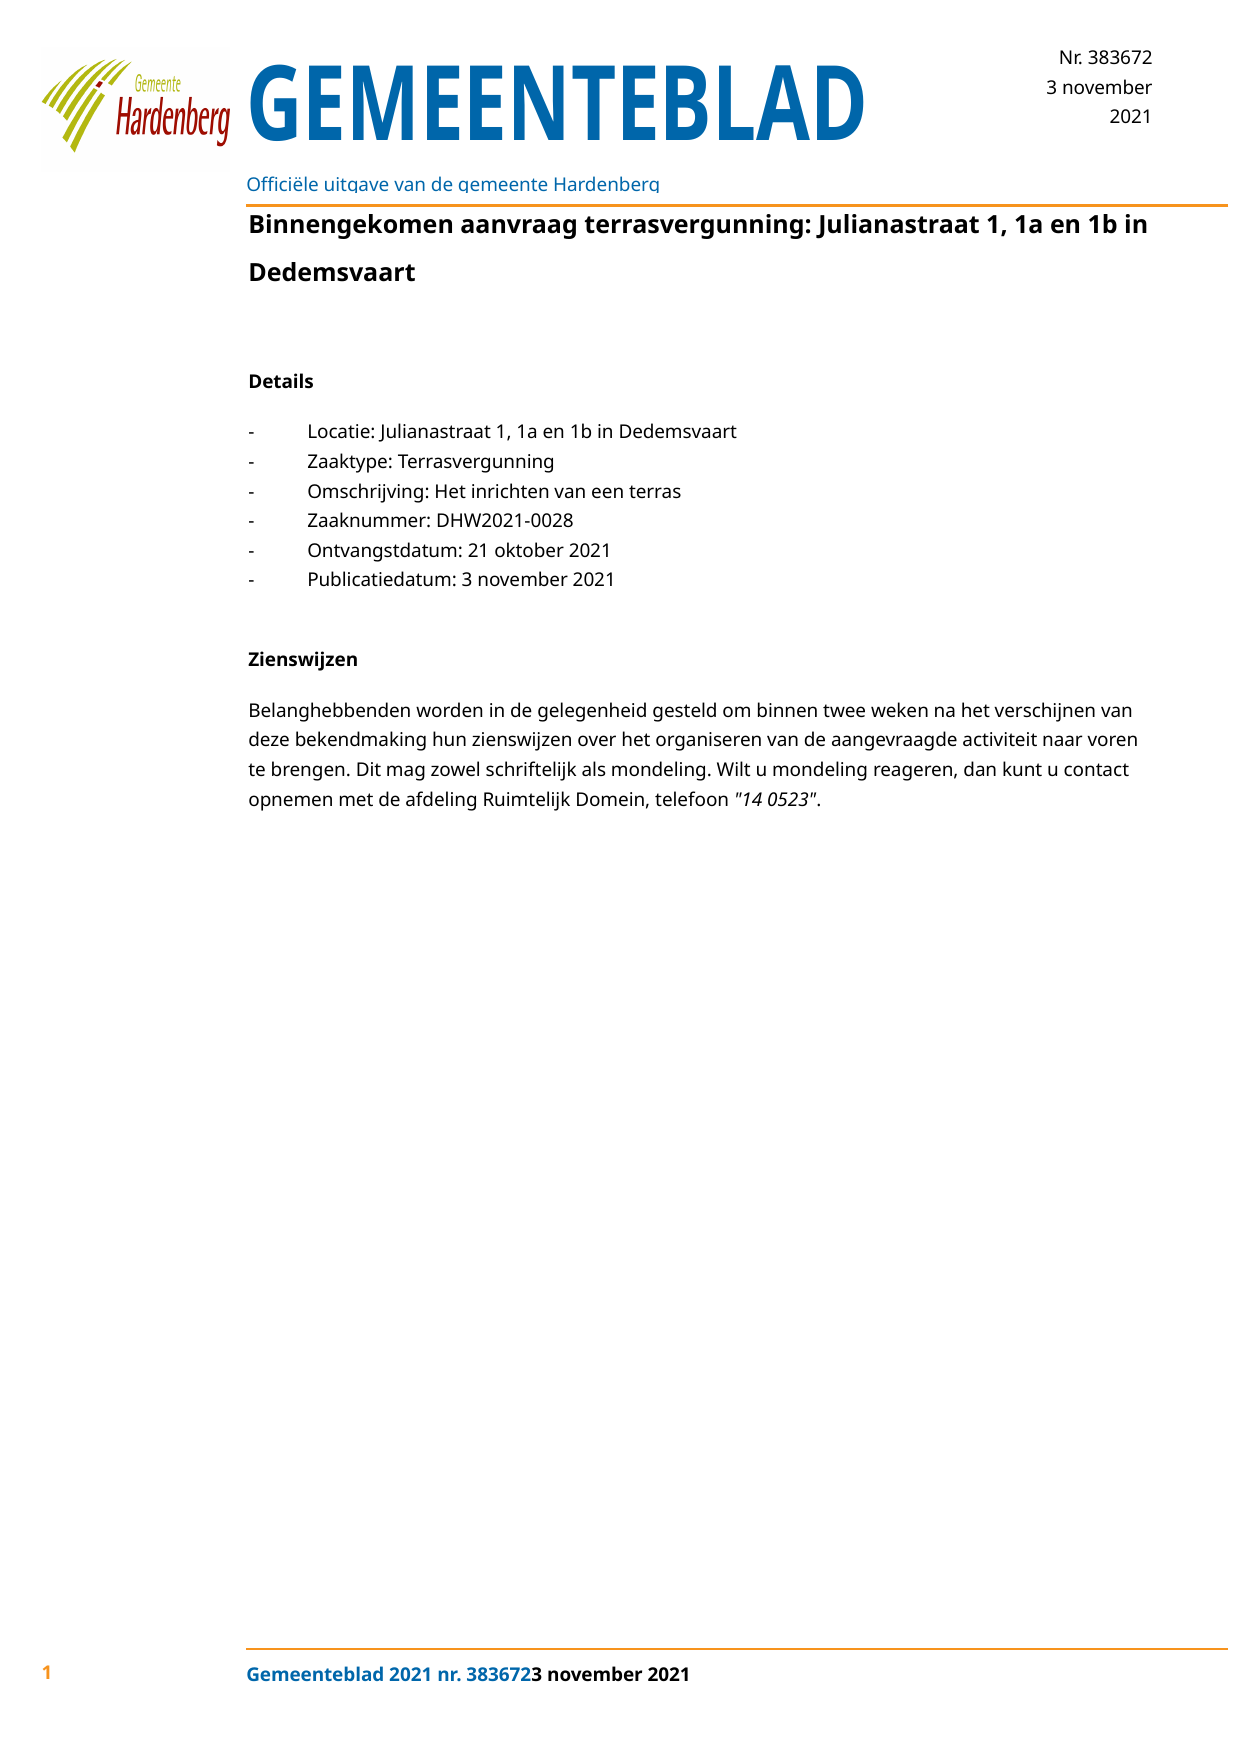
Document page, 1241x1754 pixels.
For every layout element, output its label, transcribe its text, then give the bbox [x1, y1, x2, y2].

text Details [248, 368, 1152, 394]
list Zaaktype: Terrasvergunning [248, 448, 1152, 474]
list Omschrijving: Het inrichten van een terras [248, 478, 1152, 504]
list Ontvangstdatum: 21 oktober 2021 [248, 537, 1152, 563]
list Zaaknummer: DHW2021-0028 [248, 507, 1152, 533]
text Zienswijzen [248, 647, 1152, 672]
picture [41, 47, 231, 172]
text Binnengekomen aanvraag terrasvergunning: Julianastraat 1, 1a en 1b in Dedemsvaart [248, 207, 1152, 288]
list Locatie: Julianastraat 1, 1a en 1b in Dedemsvaart [248, 419, 1152, 444]
list Publicatiedatum: 3 november 2021 [248, 567, 1152, 592]
text Belanghebbenden worden in de gelegenheid gesteld om binnen twee weken na het verschijnen van deze bekendmaking hun zienswijzen over het organiseren van de aangevraagde activiteit naar voren te brengen. Dit mag zowel schriftelijk als mondeling. Wilt u mondeling reageren, dan kunt u contact opnemen met de afdeling Ruimtelijk Domein, telefoon "14 0523". [248, 697, 1152, 812]
